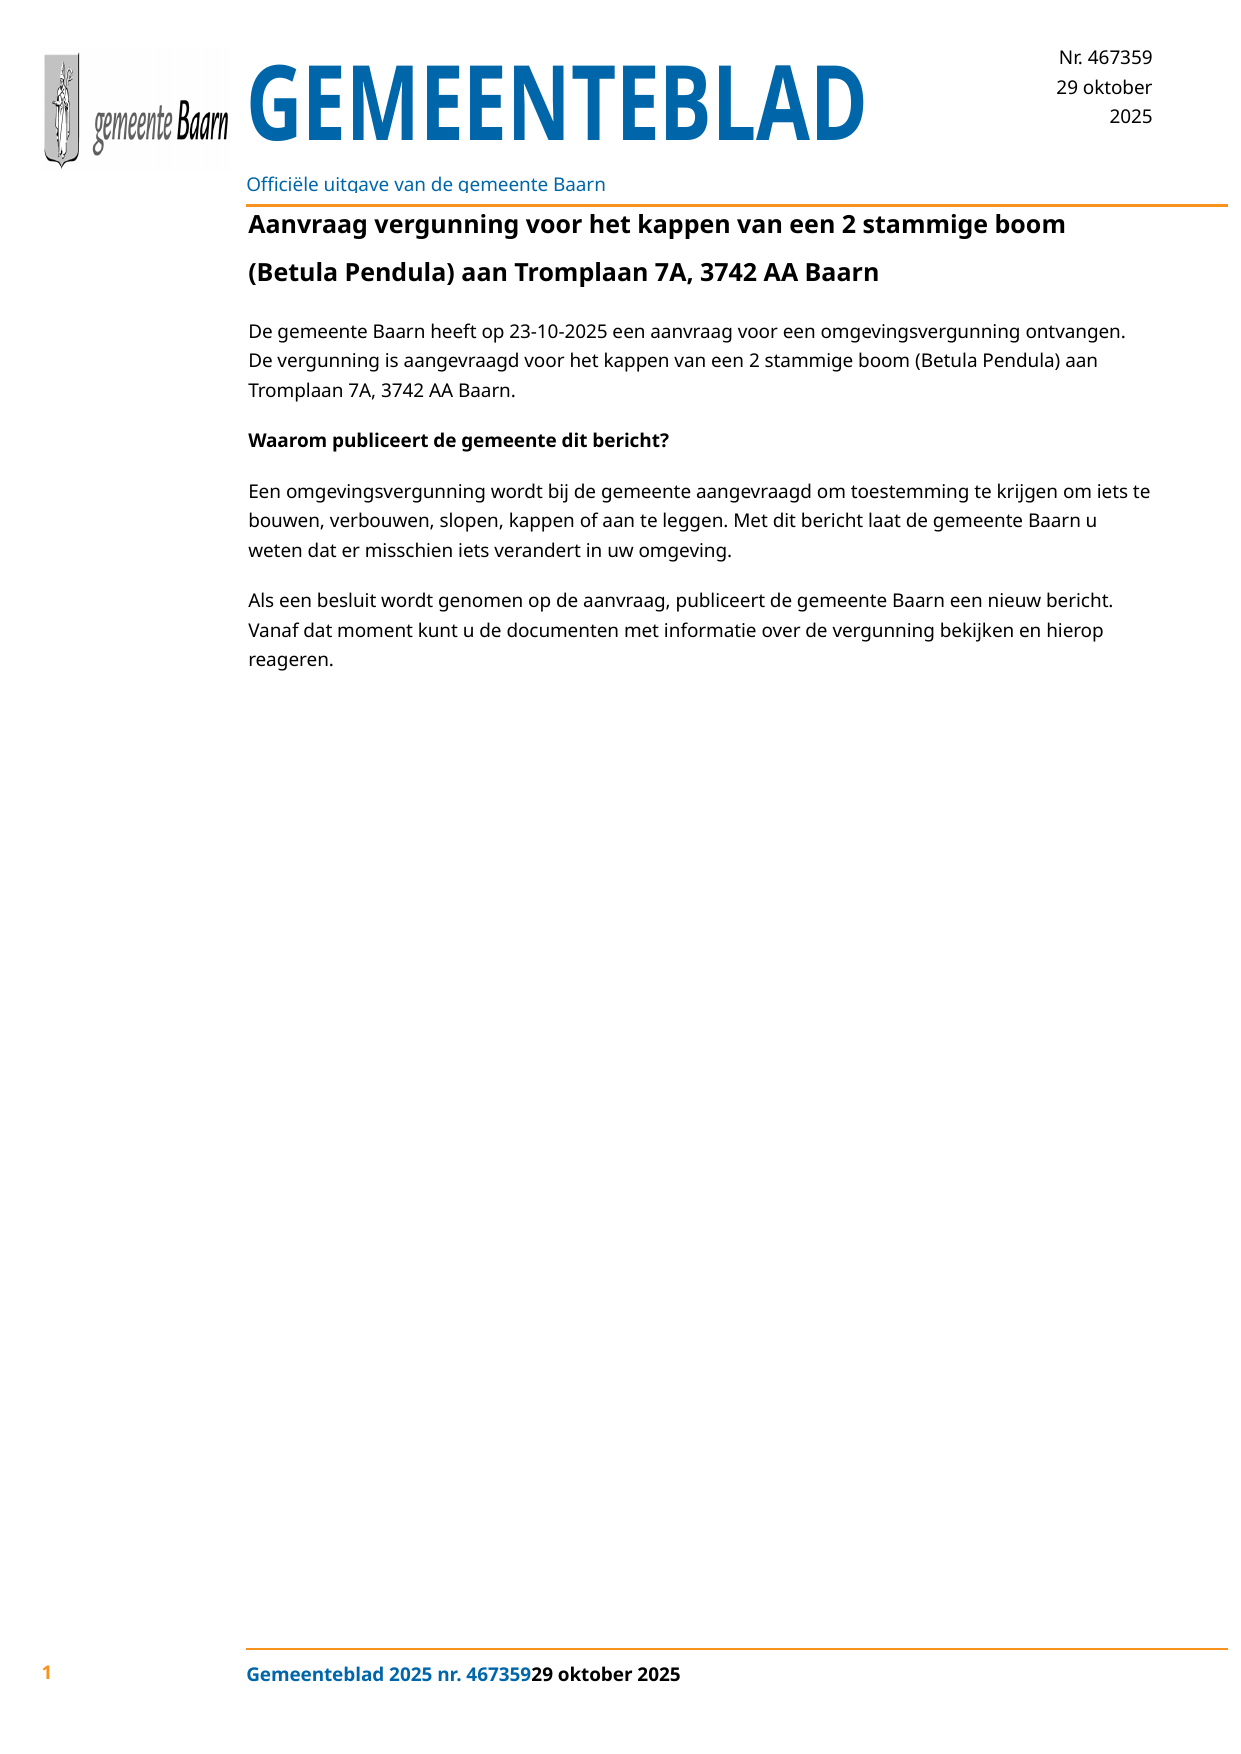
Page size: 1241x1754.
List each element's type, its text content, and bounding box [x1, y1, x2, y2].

text Aanvraag vergunning voor het kappen van een 2 stammige boom (Betula Pendula) aan Tromplaan 7A, 3742 AA Baarn [248, 207, 1152, 288]
text Als een besluit wordt genomen op de aanvraag, publiceert de gemeente Baarn een nieuw bericht. Vanaf dat moment kunt u de documenten met informatie over de vergunning bekijken en hierop reageren. [248, 587, 1152, 672]
text Een omgevingsvergunning wordt bij de gemeente aangevraagd om toestemming te krijgen om iets te bouwen, verbouwen, slopen, kappen of aan te leggen. Met dit bericht laat de gemeente Baarn u weten dat er misschien iets verandert in uw omgeving. [248, 478, 1152, 563]
text De gemeente Baarn heeft op 23-10-2025 een aanvraag voor een omgevingsvergunning ontvangen. De vergunning is aangevraagd voor het kappen van een 2 stammige boom (Betula Pendula) aan Tromplaan 7A, 3742 AA Baarn. [248, 318, 1152, 403]
text Waarom publiceert de gemeente dit bericht? [248, 427, 1152, 453]
picture [41, 47, 231, 172]
